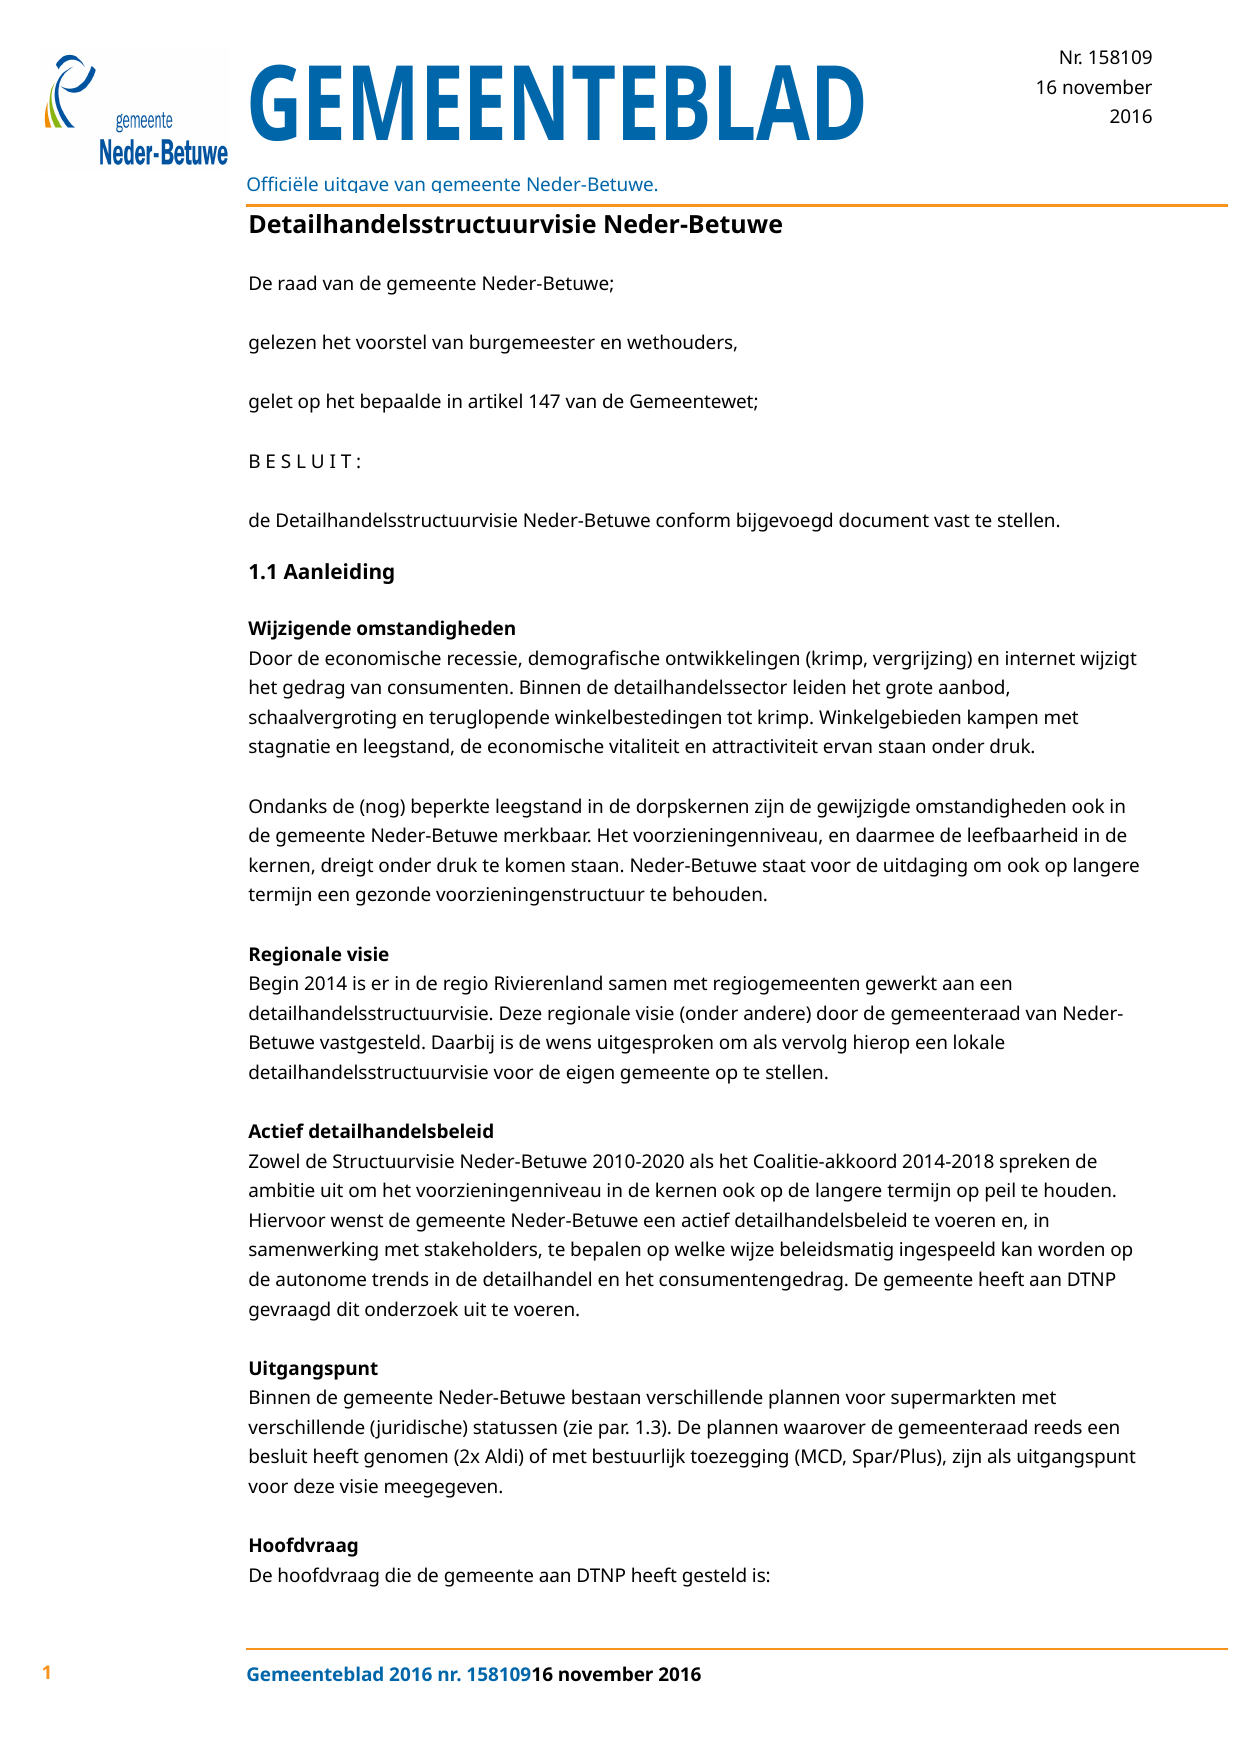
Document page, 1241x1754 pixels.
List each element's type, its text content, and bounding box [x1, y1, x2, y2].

text gelezen het voorstel van burgemeester en wethouders, [248, 329, 1152, 355]
text De hoofdvraag die de gemeente aan DTNP heeft gesteld is: [248, 1562, 1152, 1588]
text Uitgangspunt [248, 1355, 1152, 1381]
text Begin 2014 is er in de regio Rivierenland samen met regiogemeenten gewerkt aan een detailhandelsstructuurvisie. Deze regionale visie (onder andere) door de gemeenteraad van Neder-Betuwe vastgesteld. Daarbij is de wens uitgesproken om als vervolg hierop een lokale detailhandelsstructuurvisie voor de eigen gemeente op te stellen. [248, 970, 1152, 1085]
text Wijzigende omstandigheden [248, 615, 1152, 641]
text Ondanks de (nog) beperkte leegstand in de dorpskernen zijn de gewijzigde omstandigheden ook in de gemeente Neder-Betuwe merkbaar. Het voorzieningenniveau, en daarmee de leefbaarheid in de kernen, dreigt onder druk te komen staan. Neder-Betuwe staat voor de uitdaging om ook op langere termijn een gezonde voorzieningenstructuur te behouden. [248, 793, 1152, 907]
text Hoofdvraag [248, 1532, 1152, 1558]
text 1.1 Aanleiding [248, 557, 1152, 586]
text Door de economische recessie, demografische ontwikkelingen (krimp, vergrijzing) en internet wijzigt het gedrag van consumenten. Binnen de detailhandelssector leiden het grote aanbod, schaalvergroting en teruglopende winkelbestedingen tot krimp. Winkelgebieden kampen met stagnatie en leegstand, de economische vitaliteit en attractiviteit ervan staan onder druk. [248, 645, 1152, 759]
picture [41, 47, 231, 172]
text Detailhandelsstructuurvisie Neder-Betuwe [248, 207, 1152, 241]
text gelet op het bepaalde in artikel 147 van de Gemeentewet; [248, 389, 1152, 414]
text Binnen de gemeente Neder-Betuwe bestaan verschillende plannen voor supermarkten met verschillende (juridische) statussen (zie par. 1.3). De plannen waarover de gemeenteraad reeds een besluit heeft genomen (2x Aldi) of met bestuurlijk toezegging (MCD, Spar/Plus), zijn als uitgangspunt voor deze visie meegegeven. [248, 1384, 1152, 1499]
text Zowel de Structuurvisie Neder-Betuwe 2010-2020 als het Coalitie-akkoord 2014-2018 spreken de ambitie uit om het voorzieningenniveau in de kernen ook op de langere termijn op peil te houden. Hiervoor wenst de gemeente Neder-Betuwe een actief detailhandelsbeleid te voeren en, in samenwerking met stakeholders, te bepalen op welke wijze beleidsmatig ingespeeld kan worden op de autonome trends in de detailhandel en het consumentengedrag. De gemeente heeft aan DTNP gevraagd dit onderzoek uit te voeren. [248, 1148, 1152, 1322]
text B E S L U I T : [248, 448, 1152, 473]
text Regionale visie [248, 941, 1152, 967]
text De raad van de gemeente Neder-Betuwe; [248, 270, 1152, 296]
text Actief detailhandelsbeleid [248, 1118, 1152, 1144]
text de Detailhandelsstructuurvisie Neder-Betuwe conform bijgevoegd document vast te stellen. [248, 507, 1152, 533]
